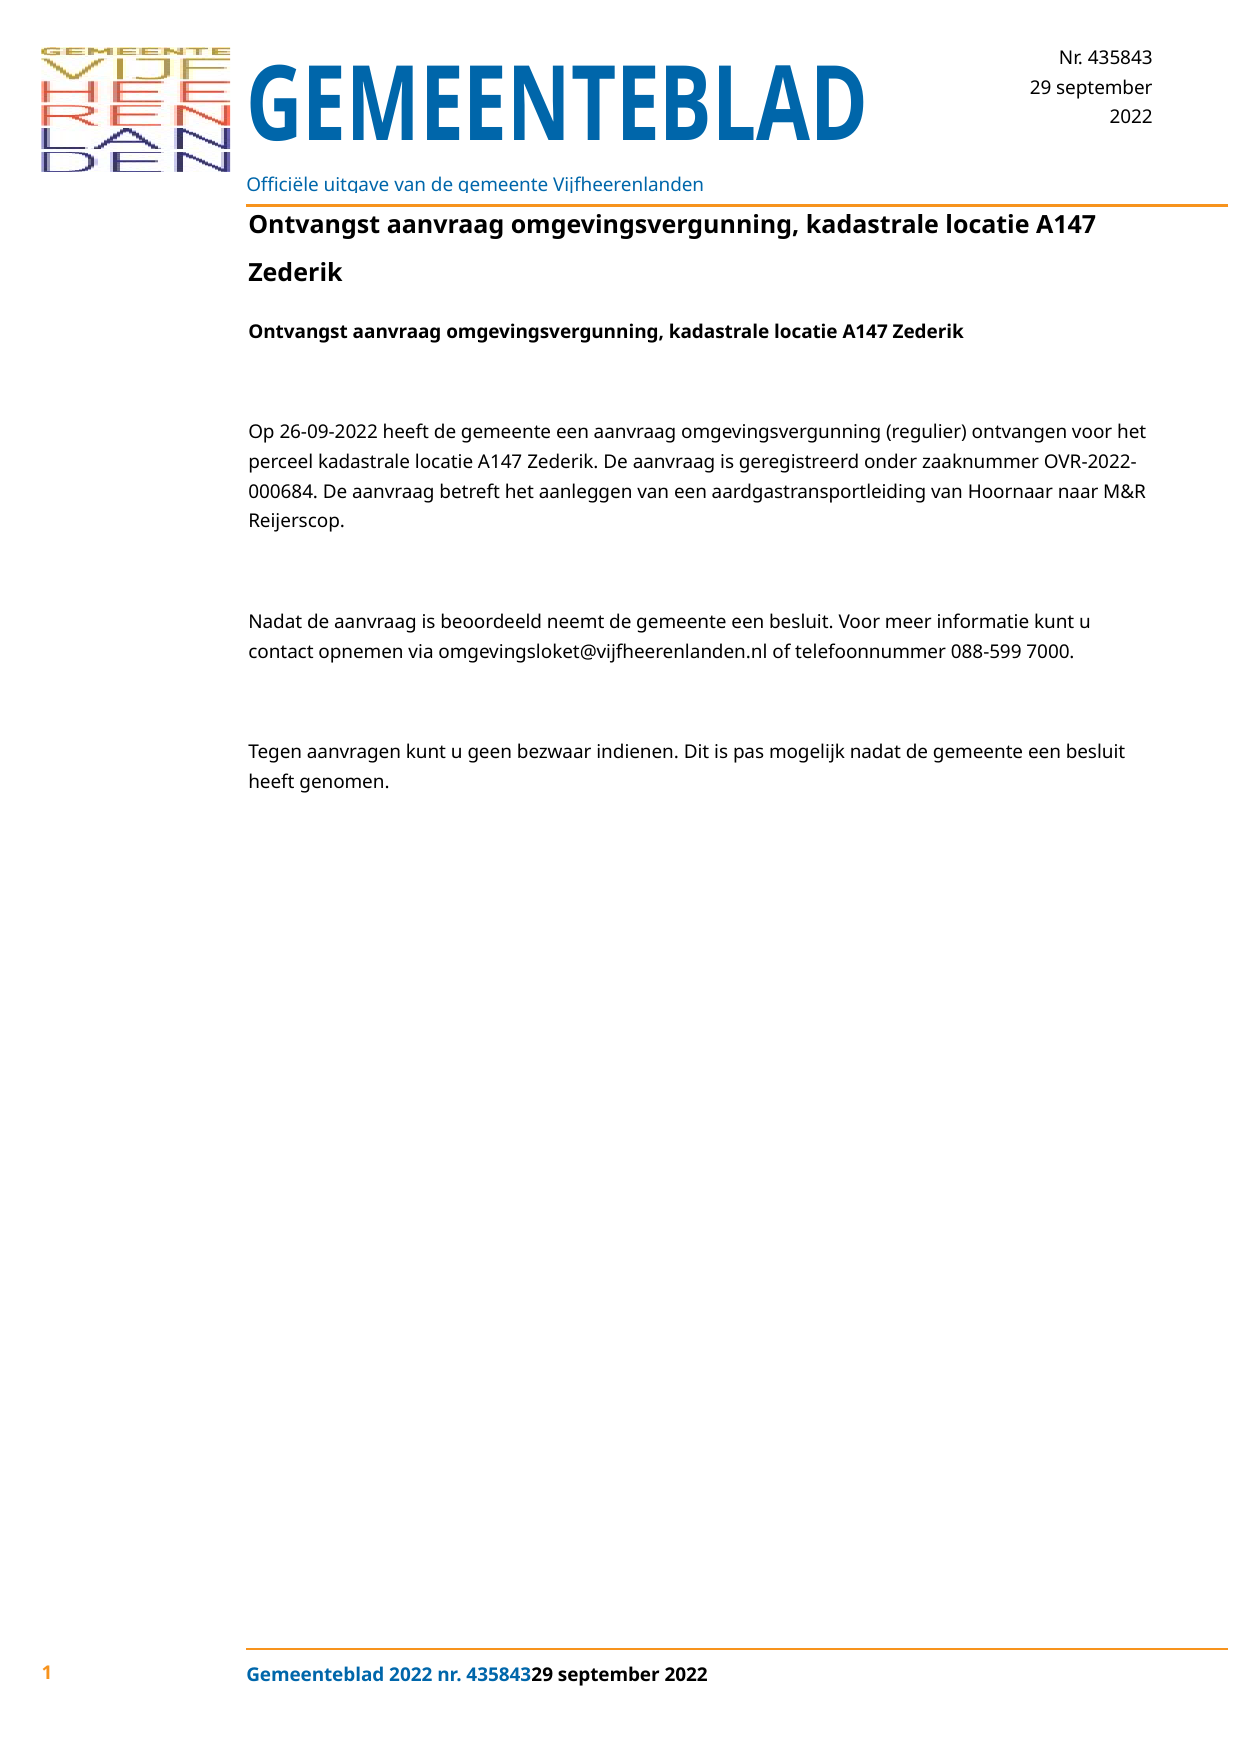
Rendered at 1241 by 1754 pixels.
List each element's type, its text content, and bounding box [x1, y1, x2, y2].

text Op 26-09-2022 heeft de gemeente een aanvraag omgevingsvergunning (regulier) ontvangen voor het perceel kadastrale locatie A147 Zederik. De aanvraag is geregistreerd onder zaaknummer OVR-2022-000684. De aanvraag betreft het aanleggen van een aardgastransportleiding van Hoornaar naar M&R Reijerscop. [248, 419, 1152, 533]
text Nadat de aanvraag is beoordeeld neemt de gemeente een besluit. Voor meer informatie kunt u contact opnemen via omgevingsloket@vijfheerenlanden.nl of telefoonnummer 088-599 7000. [248, 608, 1152, 664]
picture [41, 47, 231, 172]
text Ontvangst aanvraag omgevingsvergunning, kadastrale locatie A147 Zederik [248, 207, 1152, 288]
text Ontvangst aanvraag omgevingsvergunning, kadastrale locatie A147 Zederik [248, 318, 1152, 344]
text Tegen aanvragen kunt u geen bezwaar indienen. Dit is pas mogelijk nadat de gemeente een besluit heeft genomen. [248, 739, 1152, 794]
